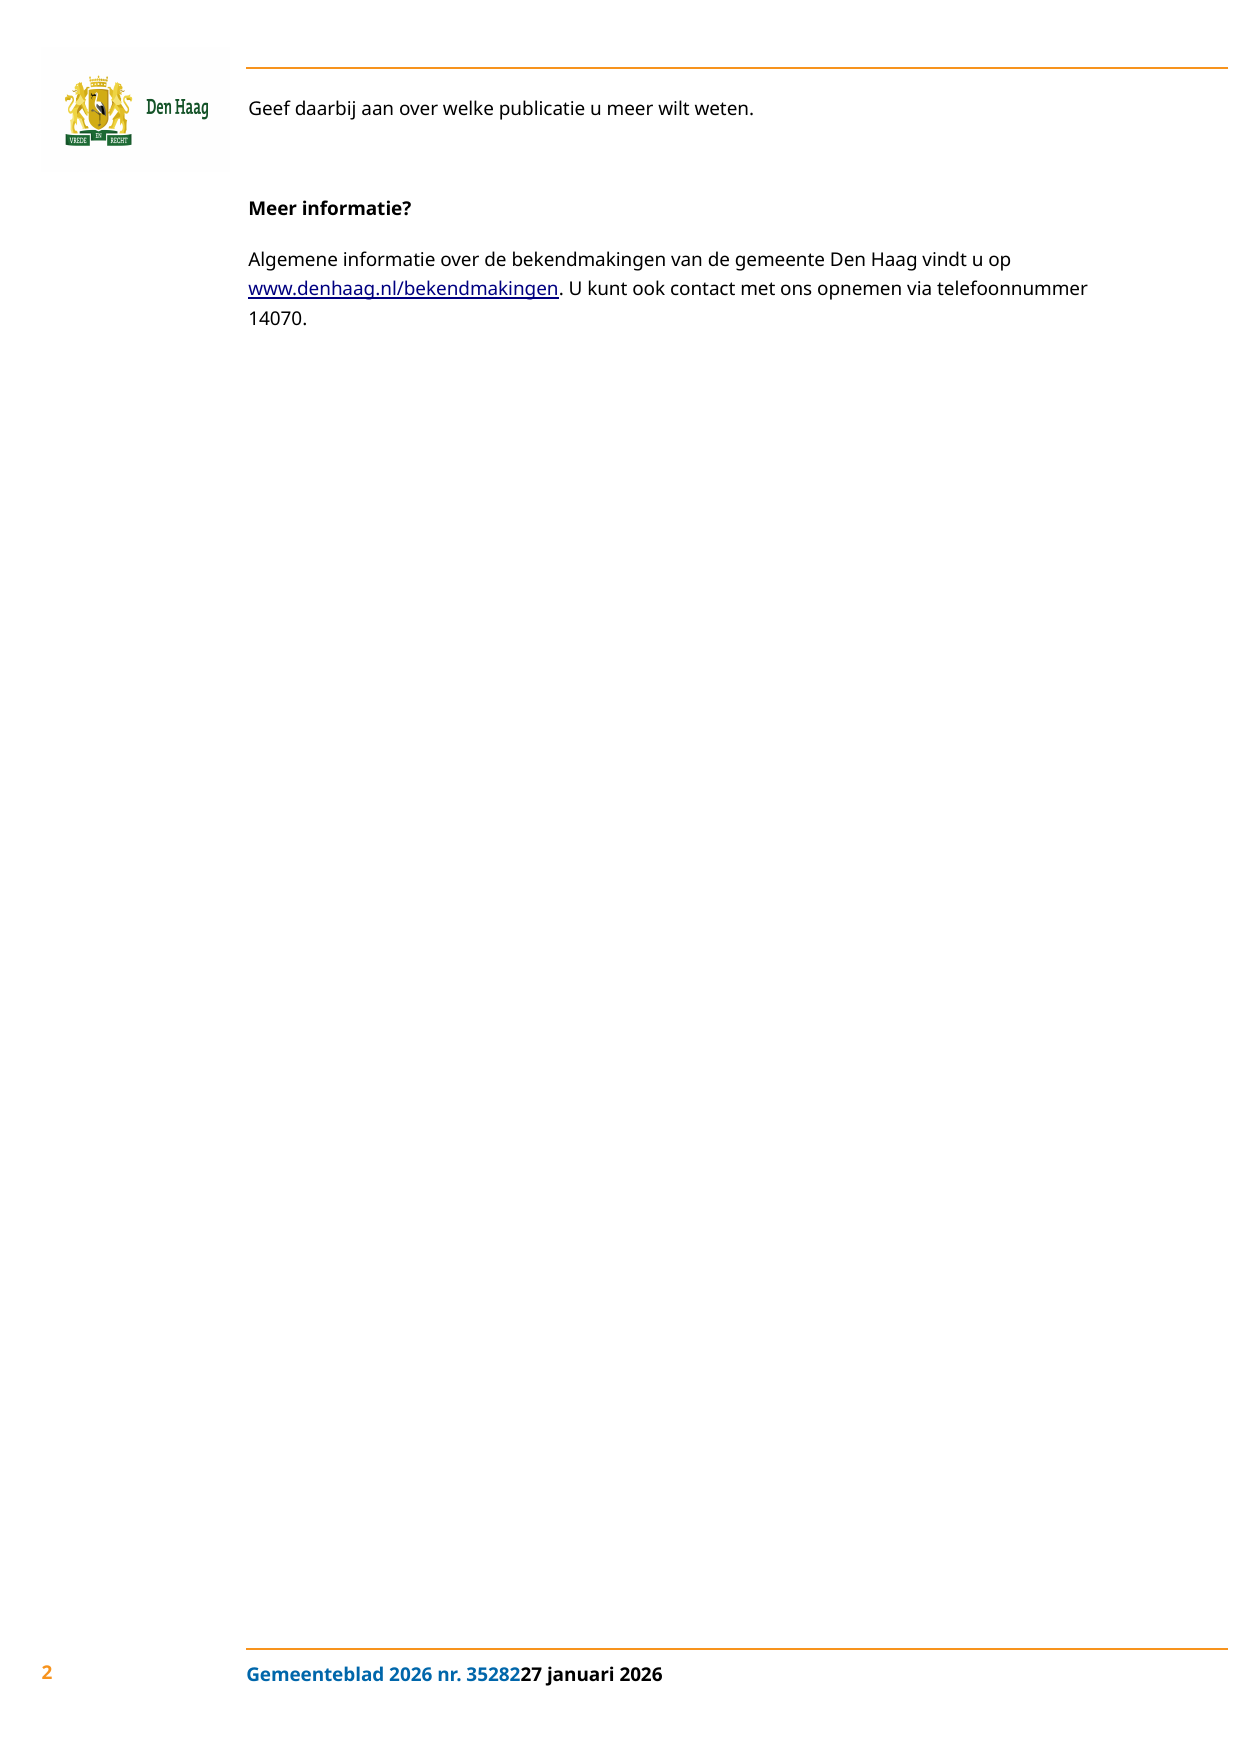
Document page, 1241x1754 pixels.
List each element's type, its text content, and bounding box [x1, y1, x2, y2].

text Algemene informatie over de bekendmakingen van de gemeente Den Haag vindt u op www.denhaag.nl/bekendmakingen. U kunt ook contact met ons opnemen via telefoonnummer 14070. [248, 246, 1152, 331]
text Geef daarbij aan over welke publicatie u meer wilt weten. [248, 95, 1152, 121]
text Meer informatie? [248, 196, 1152, 221]
picture [41, 47, 231, 172]
